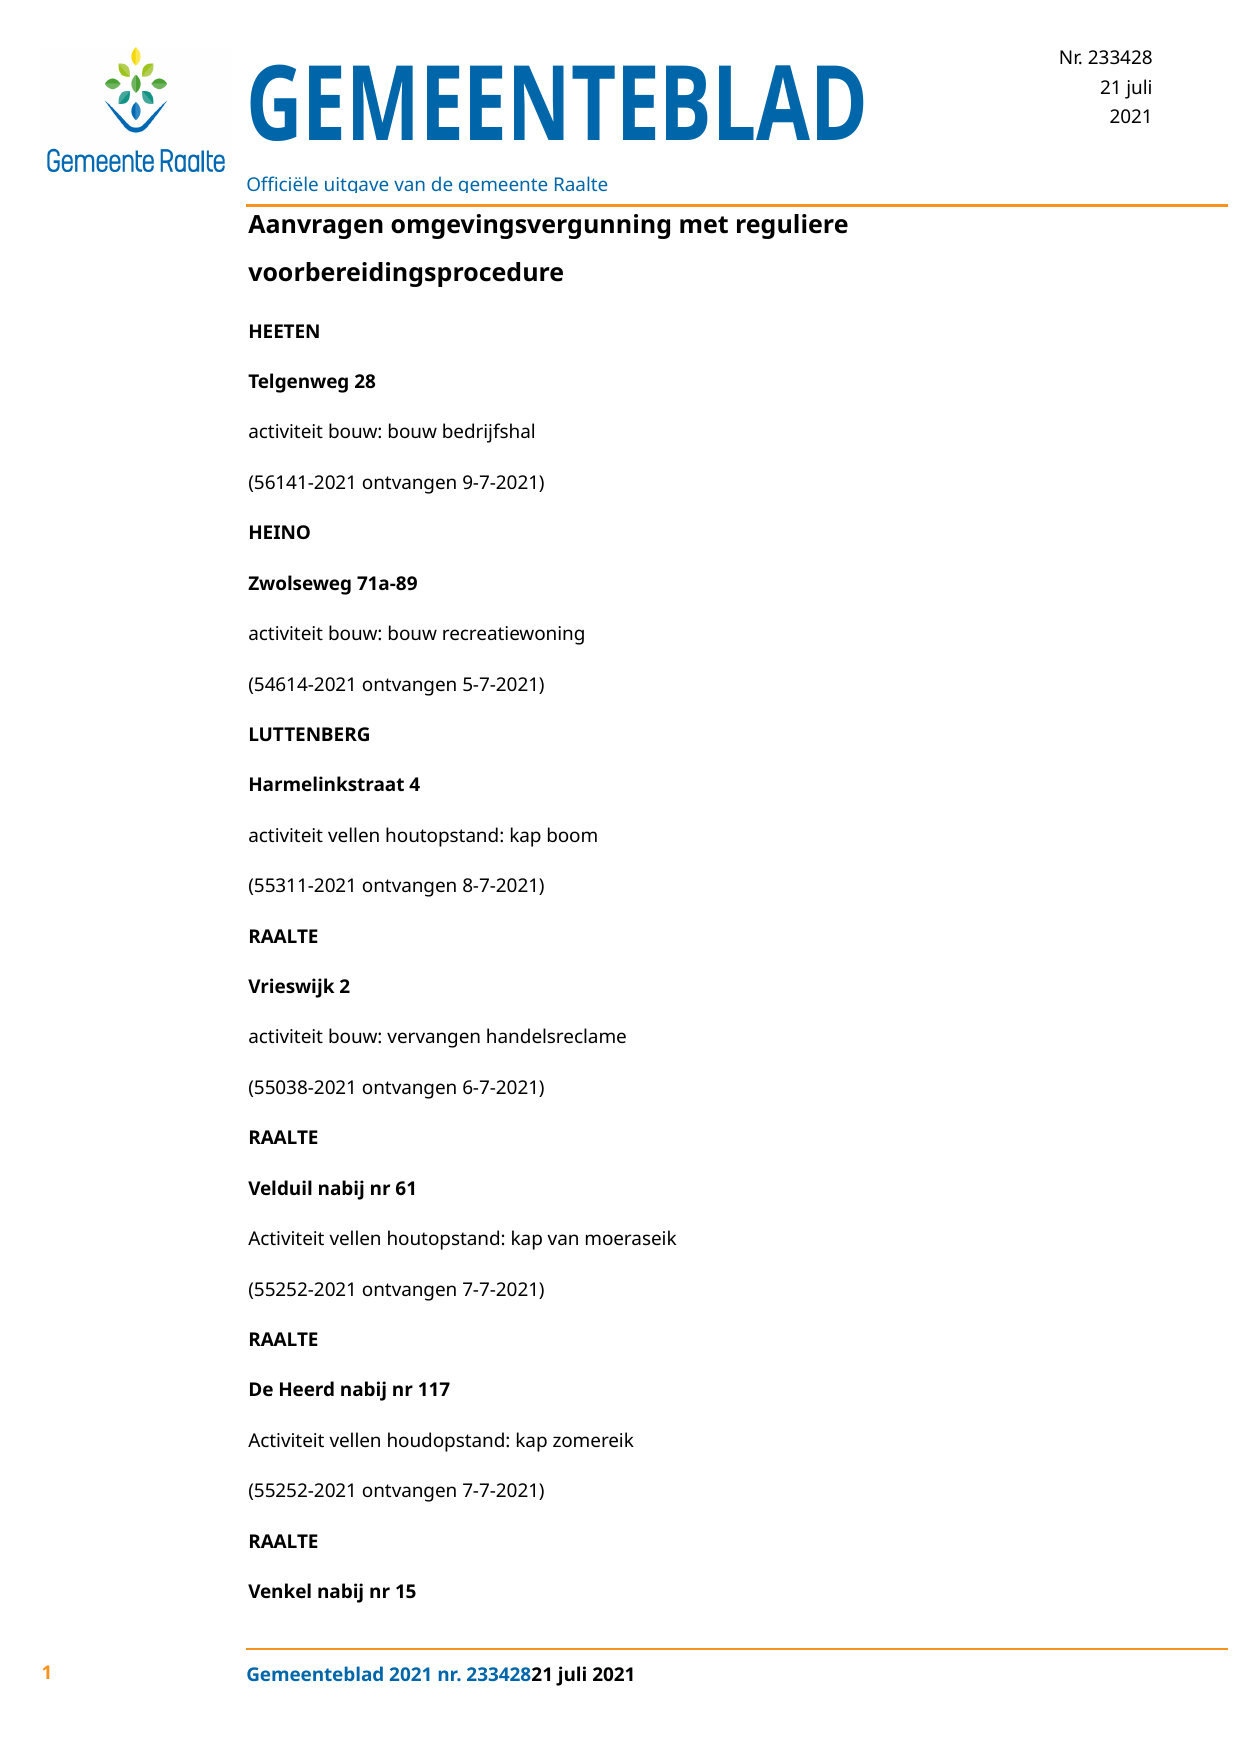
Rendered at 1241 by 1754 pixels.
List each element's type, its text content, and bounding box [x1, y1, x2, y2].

text LUTTENBERG [248, 721, 1152, 747]
text Harmelinkstraat 4 [248, 772, 1152, 797]
picture [41, 47, 231, 172]
text (55252-2021 ontvangen 7-7-2021) [248, 1276, 1152, 1302]
text Venkel nabij nr 15 [248, 1578, 1152, 1604]
text Velduil nabij nr 61 [248, 1175, 1152, 1201]
text Activiteit vellen houdopstand: kap zomereik [248, 1427, 1152, 1453]
text (55038-2021 ontvangen 6-7-2021) [248, 1074, 1152, 1100]
text (55252-2021 ontvangen 7-7-2021) [248, 1477, 1152, 1503]
text activiteit vellen houtopstand: kap boom [248, 822, 1152, 848]
text HEINO [248, 519, 1152, 545]
text De Heerd nabij nr 117 [248, 1377, 1152, 1402]
text (54614-2021 ontvangen 5-7-2021) [248, 671, 1152, 697]
text Aanvragen omgevingsvergunning met reguliere voorbereidingsprocedure [248, 207, 1152, 288]
text activiteit bouw: vervangen handelsreclame [248, 1024, 1152, 1049]
text RAALTE [248, 1528, 1152, 1554]
text Telgenweg 28 [248, 368, 1152, 394]
text HEETEN [248, 318, 1152, 344]
text RAALTE [248, 1326, 1152, 1352]
text Zwolseweg 71a-89 [248, 570, 1152, 596]
text Activiteit vellen houtopstand: kap van moeraseik [248, 1225, 1152, 1251]
text activiteit bouw: bouw recreatiewoning [248, 620, 1152, 646]
text activiteit bouw: bouw bedrijfshal [248, 419, 1152, 444]
text Vrieswijk 2 [248, 973, 1152, 999]
text (56141-2021 ontvangen 9-7-2021) [248, 469, 1152, 495]
text RAALTE [248, 1124, 1152, 1150]
text (55311-2021 ontvangen 8-7-2021) [248, 872, 1152, 898]
text RAALTE [248, 923, 1152, 949]
